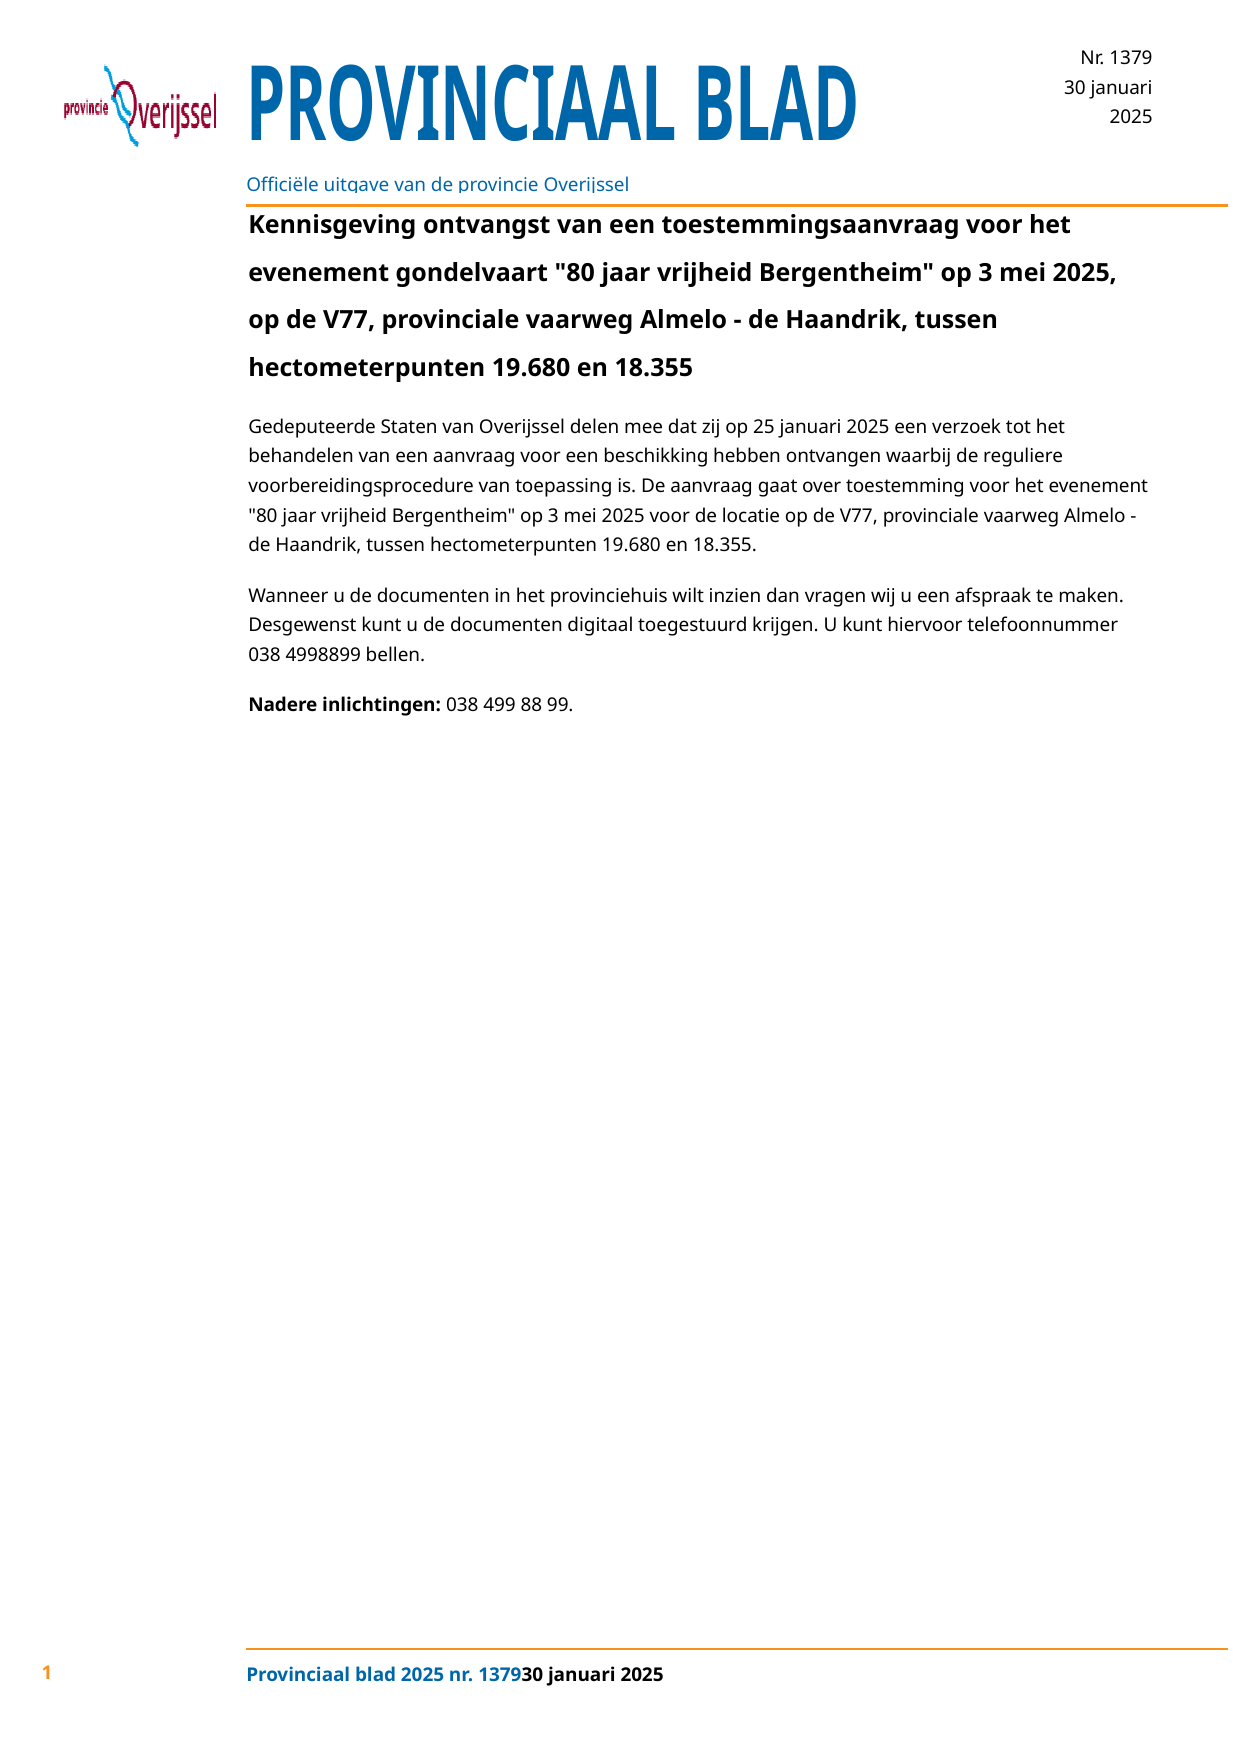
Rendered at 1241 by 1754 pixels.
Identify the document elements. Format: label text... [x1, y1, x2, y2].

text Wanneer u de documenten in het provinciehuis wilt inzien dan vragen wij u een afspraak te maken. Desgewenst kunt u de documenten digitaal toegestuurd krijgen. U kunt hiervoor telefoonnummer 038 4998899 bellen. [248, 582, 1152, 667]
text Kennisgeving ontvangst van een toestemmingsaanvraag voor het evenement gondelvaart "80 jaar vrijheid Bergentheim" op 3 mei 2025, op de V77, provinciale vaarweg Almelo - de Haandrik, tussen hectometerpunten 19.680 en 18.355 [248, 207, 1152, 384]
text Gedeputeerde Staten van Overijssel delen mee dat zij op 25 januari 2025 een verzoek tot het behandelen van een aanvraag voor een beschikking hebben ontvangen waarbij de reguliere voorbereidingsprocedure van toepassing is. De aanvraag gaat over toestemming voor het evenement "80 jaar vrijheid Bergentheim" op 3 mei 2025 voor de locatie op de V77, provinciale vaarweg Almelo - de Haandrik, tussen hectometerpunten 19.680 en 18.355. [248, 413, 1152, 557]
text Nadere inlichtingen: 038 499 88 99. [248, 691, 1152, 717]
picture [41, 47, 231, 172]
